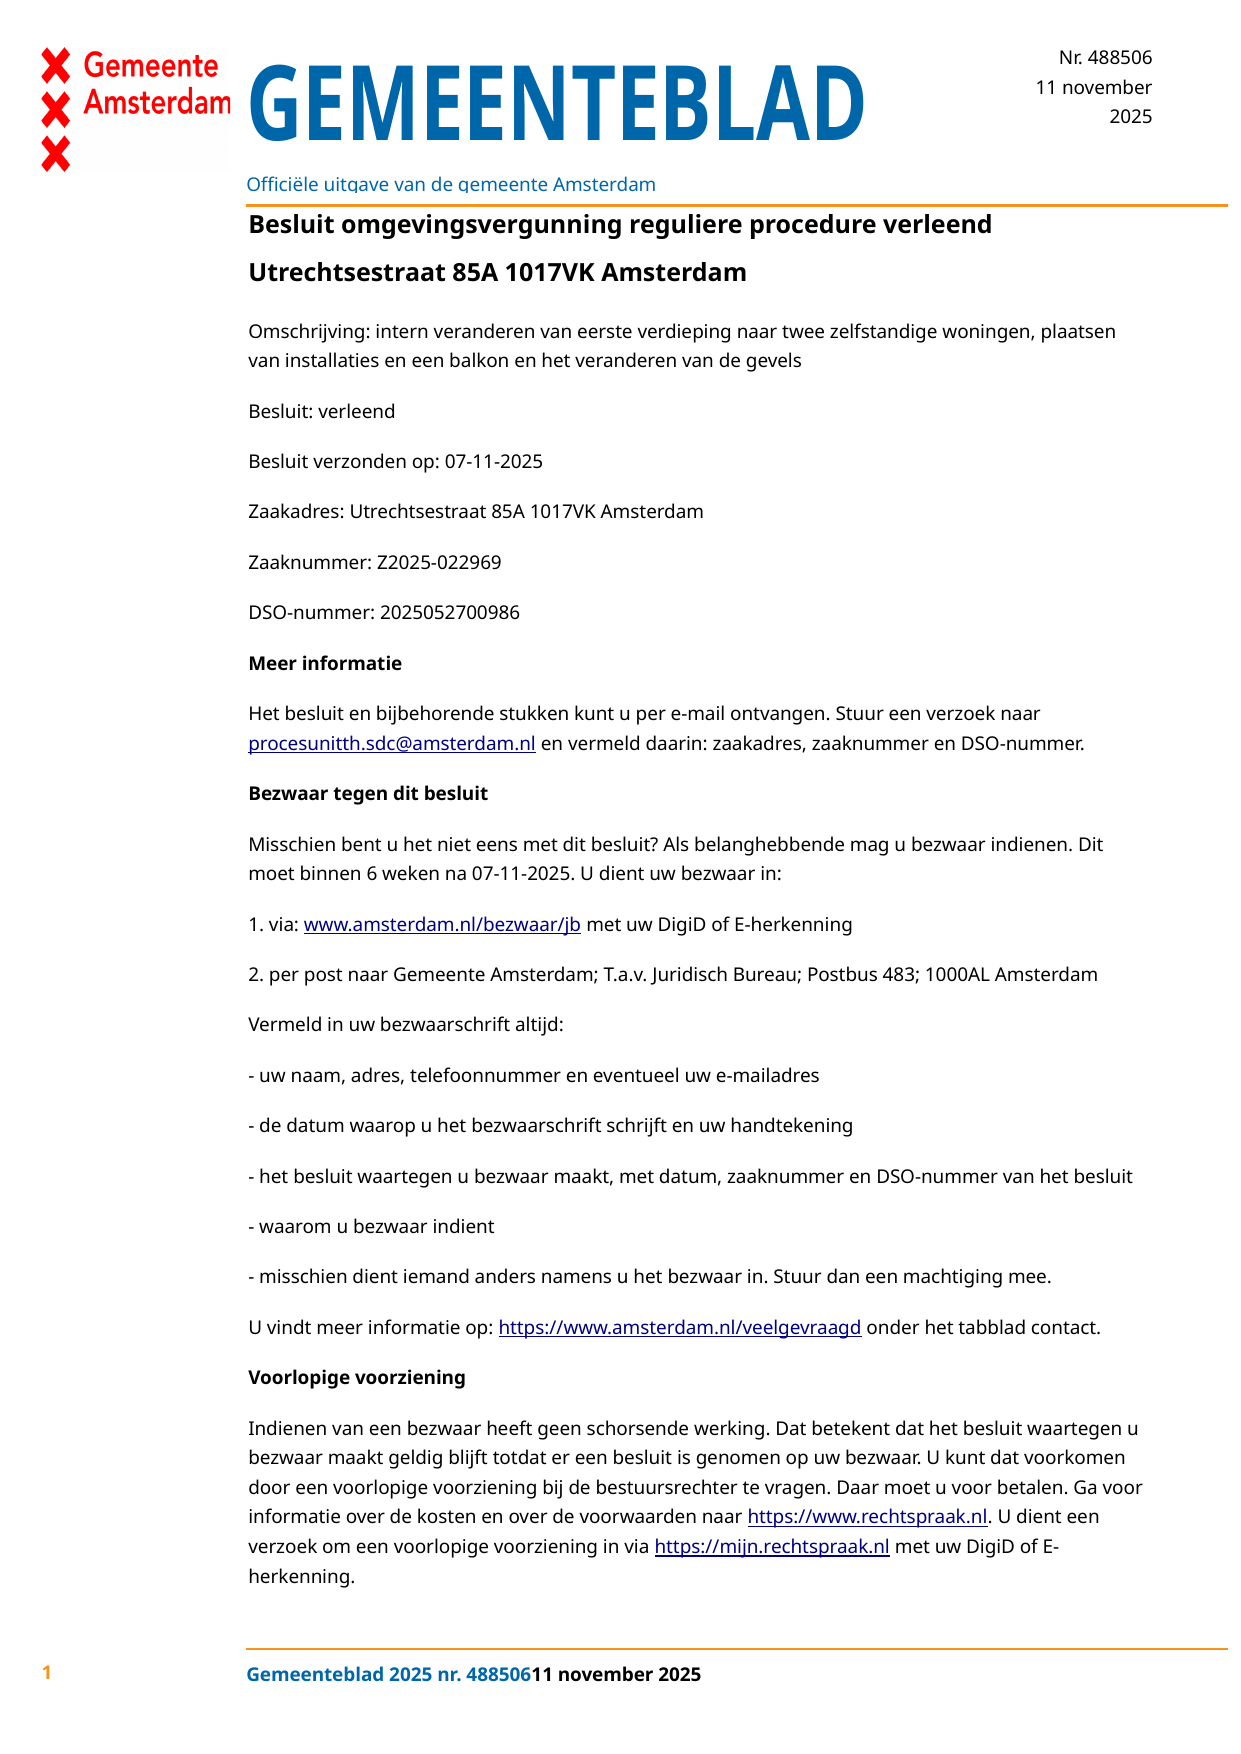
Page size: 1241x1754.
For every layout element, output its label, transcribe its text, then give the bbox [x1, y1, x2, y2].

text - waarom u bezwaar indient [248, 1213, 1152, 1239]
text Zaakadres: Utrechtsestraat 85A 1017VK Amsterdam [248, 499, 1152, 524]
text Bezwaar tegen dit besluit [248, 780, 1152, 806]
text DSO-nummer: 2025052700986 [248, 599, 1152, 625]
text Indienen van een bezwaar heeft geen schorsende werking. Dat betekent dat het besluit waartegen u bezwaar maakt geldig blijft totdat er een besluit is genomen op uw bezwaar. U kunt dat voorkomen door een voorlopige voorziening bij de bestuursrechter te vragen. Daar moet u voor betalen. Ga voor informatie over de kosten en over de voorwaarden naar https://www.rechtspraak.nl. U dient een verzoek om een voorlopige voorziening in via https://mijn.rechtspraak.nl met uw DigiD of E-herkenning. [248, 1415, 1152, 1589]
text Besluit: verleend [248, 398, 1152, 424]
text Zaaknummer: Z2025-022969 [248, 549, 1152, 575]
text Misschien bent u het niet eens met dit besluit? Als belanghebbende mag u bezwaar indienen. Dit moet binnen 6 weken na 07-11-2025. U dient uw bezwaar in: [248, 831, 1152, 886]
text - het besluit waartegen u bezwaar maakt, met datum, zaaknummer en DSO-nummer van het besluit [248, 1163, 1152, 1189]
text Omschrijving: intern veranderen van eerste verdieping naar twee zelfstandige woningen, plaatsen van installaties en een balkon en het veranderen van de gevels [248, 318, 1152, 373]
text Vermeld in uw bezwaarschrift altijd: [248, 1012, 1152, 1037]
text Meer informatie [248, 650, 1152, 676]
text - misschien dient iemand anders namens u het bezwaar in. Stuur dan een machtiging mee. [248, 1264, 1152, 1289]
text 2. per post naar Gemeente Amsterdam; T.a.v. Juridisch Bureau; Postbus 483; 1000AL Amsterdam [248, 961, 1152, 987]
text Besluit omgevingsvergunning reguliere procedure verleend Utrechtsestraat 85A 1017VK Amsterdam [248, 207, 1152, 288]
text Het besluit en bijbehorende stukken kunt u per e-mail ontvangen. Stuur een verzoek naar procesunitth.sdc@amsterdam.nl en vermeld daarin: zaakadres, zaaknummer en DSO-nummer. [248, 700, 1152, 756]
picture [41, 47, 231, 172]
text U vindt meer informatie op: https://www.amsterdam.nl/veelgevraagd onder het tabblad contact. [248, 1314, 1152, 1340]
text Besluit verzonden op: 07-11-2025 [248, 448, 1152, 474]
text 1. via: www.amsterdam.nl/bezwaar/jb met uw DigiD of E-herkenning [248, 911, 1152, 937]
text - de datum waarop u het bezwaarschrift schrijft en uw handtekening [248, 1112, 1152, 1138]
text Voorlopige voorziening [248, 1364, 1152, 1390]
text - uw naam, adres, telefoonnummer en eventueel uw e-mailadres [248, 1062, 1152, 1088]
